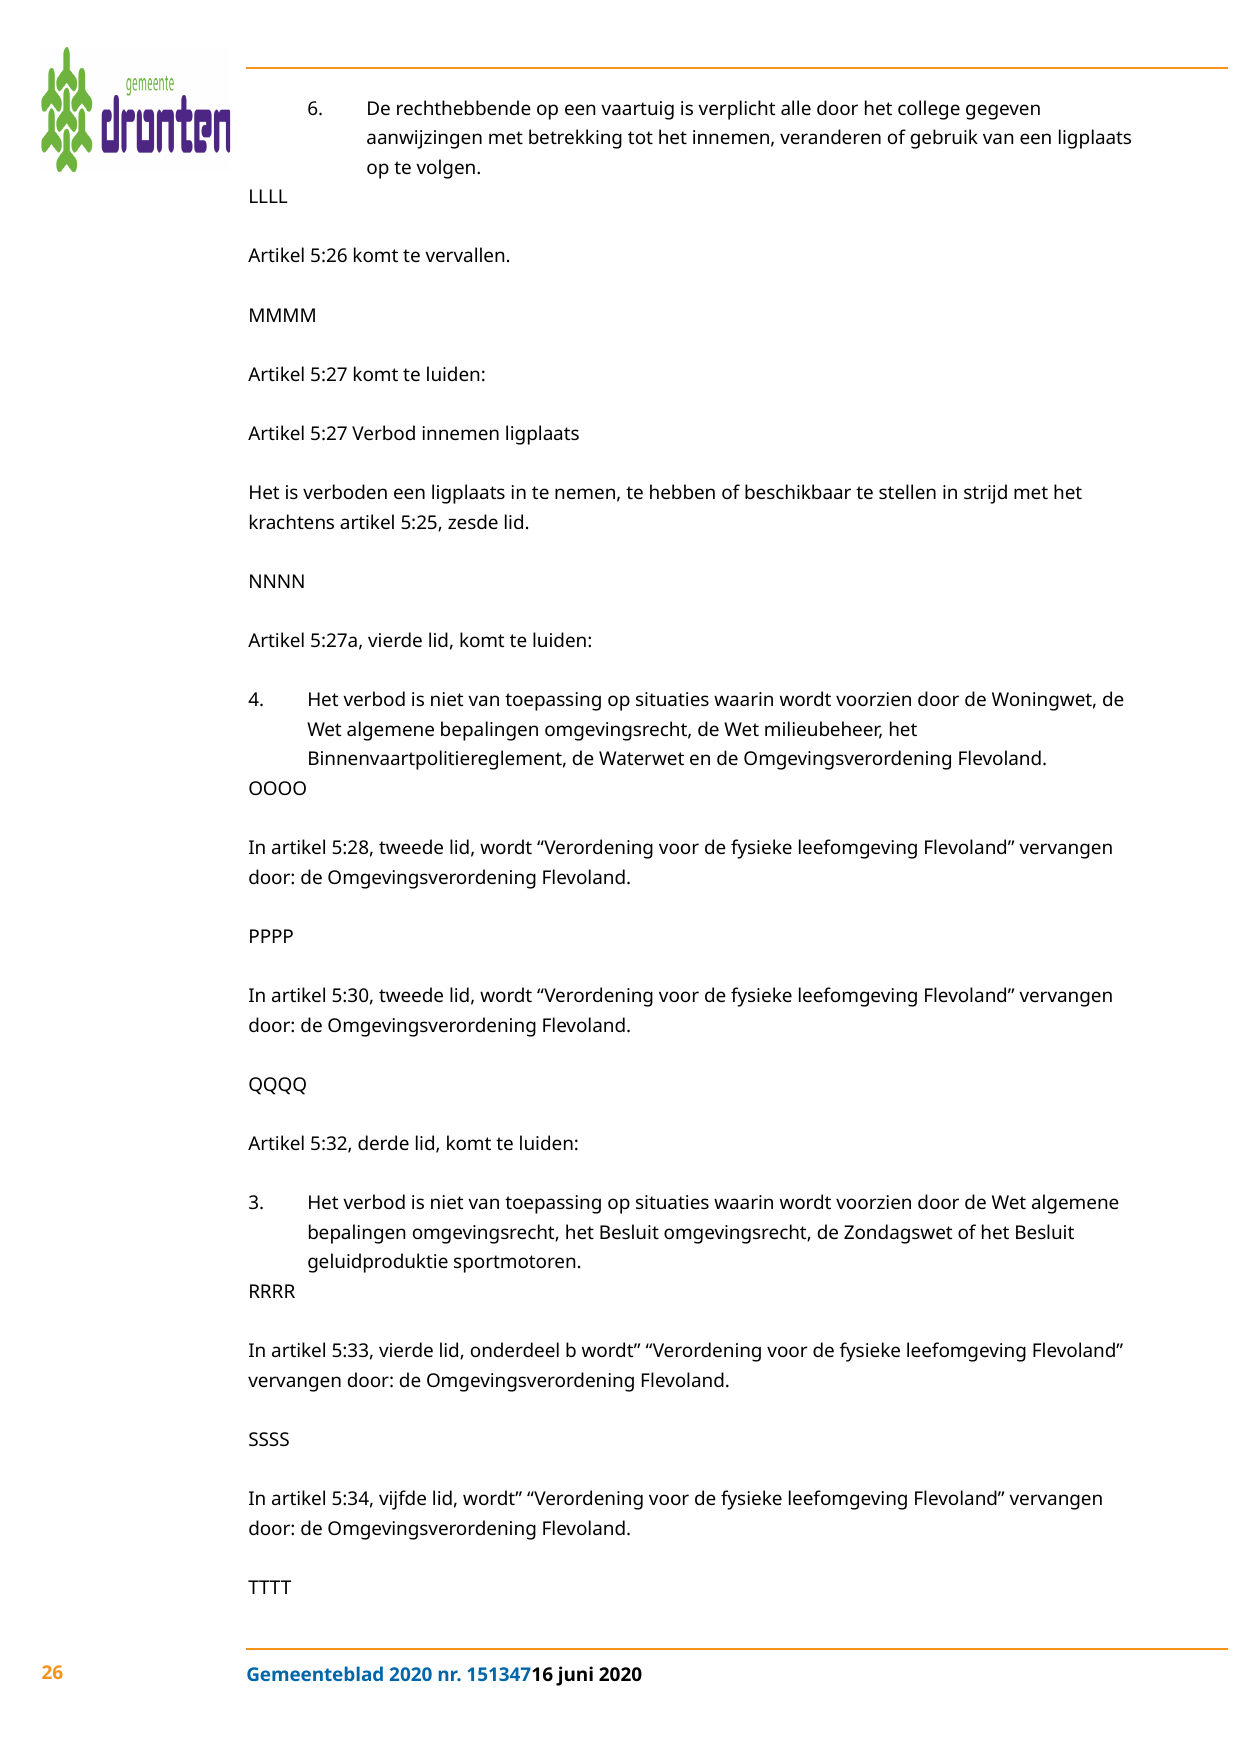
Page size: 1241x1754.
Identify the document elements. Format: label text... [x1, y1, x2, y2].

text LLLL [248, 183, 1152, 209]
list Het verbod is niet van toepassing op situaties waarin wordt voorzien door de Woningwet, de Wet algemene bepalingen omgevingsrecht, de Wet milieubeheer, het Binnenvaartpolitiereglement, de Waterwet en de Omgevingsverordening Flevoland. [248, 686, 1152, 771]
text Artikel 5:27 Verbod innemen ligplaats [248, 420, 1152, 446]
text RRRR [248, 1278, 1152, 1304]
text NNNN [248, 568, 1152, 594]
text Het is verboden een ligplaats in te nemen, te hebben of beschikbaar te stellen in strijd met het krachtens artikel 5:25, zesde lid. [248, 479, 1152, 535]
text Artikel 5:32, derde lid, komt te luiden: [248, 1130, 1152, 1156]
text In artikel 5:30, tweede lid, wordt “Verordening voor de fysieke leefomgeving Flevoland” vervangen door: de Omgevingsverordening Flevoland. [248, 982, 1152, 1038]
picture [41, 47, 231, 172]
text OOOO [248, 775, 1152, 801]
text QQQQ [248, 1071, 1152, 1097]
text In artikel 5:34, vijfde lid, wordt” “Verordening voor de fysieke leefomgeving Flevoland” vervangen door: de Omgevingsverordening Flevoland. [248, 1485, 1152, 1541]
text Artikel 5:27a, vierde lid, komt te luiden: [248, 627, 1152, 653]
text Artikel 5:27 komt te luiden: [248, 361, 1152, 387]
text PPPP [248, 923, 1152, 949]
text Artikel 5:26 komt te vervallen. [248, 243, 1152, 268]
list Het verbod is niet van toepassing op situaties waarin wordt voorzien door de Wet algemene bepalingen omgevingsrecht, het Besluit omgevingsrecht, de Zondagswet of het Besluit geluidproduktie sportmotoren. [248, 1189, 1152, 1274]
list De rechthebbende op een vaartuig is verplicht alle door het college gegeven aanwijzingen met betrekking tot het innemen, veranderen of gebruik van een ligplaats op te volgen. [307, 95, 1152, 180]
text In artikel 5:33, vierde lid, onderdeel b wordt” “Verordening voor de fysieke leefomgeving Flevoland” vervangen door: de Omgevingsverordening Flevoland. [248, 1337, 1152, 1393]
text In artikel 5:28, tweede lid, wordt “Verordening voor de fysieke leefomgeving Flevoland” vervangen door: de Omgevingsverordening Flevoland. [248, 834, 1152, 890]
text SSSS [248, 1426, 1152, 1452]
text MMMM [248, 302, 1152, 328]
text TTTT [248, 1574, 1152, 1600]
